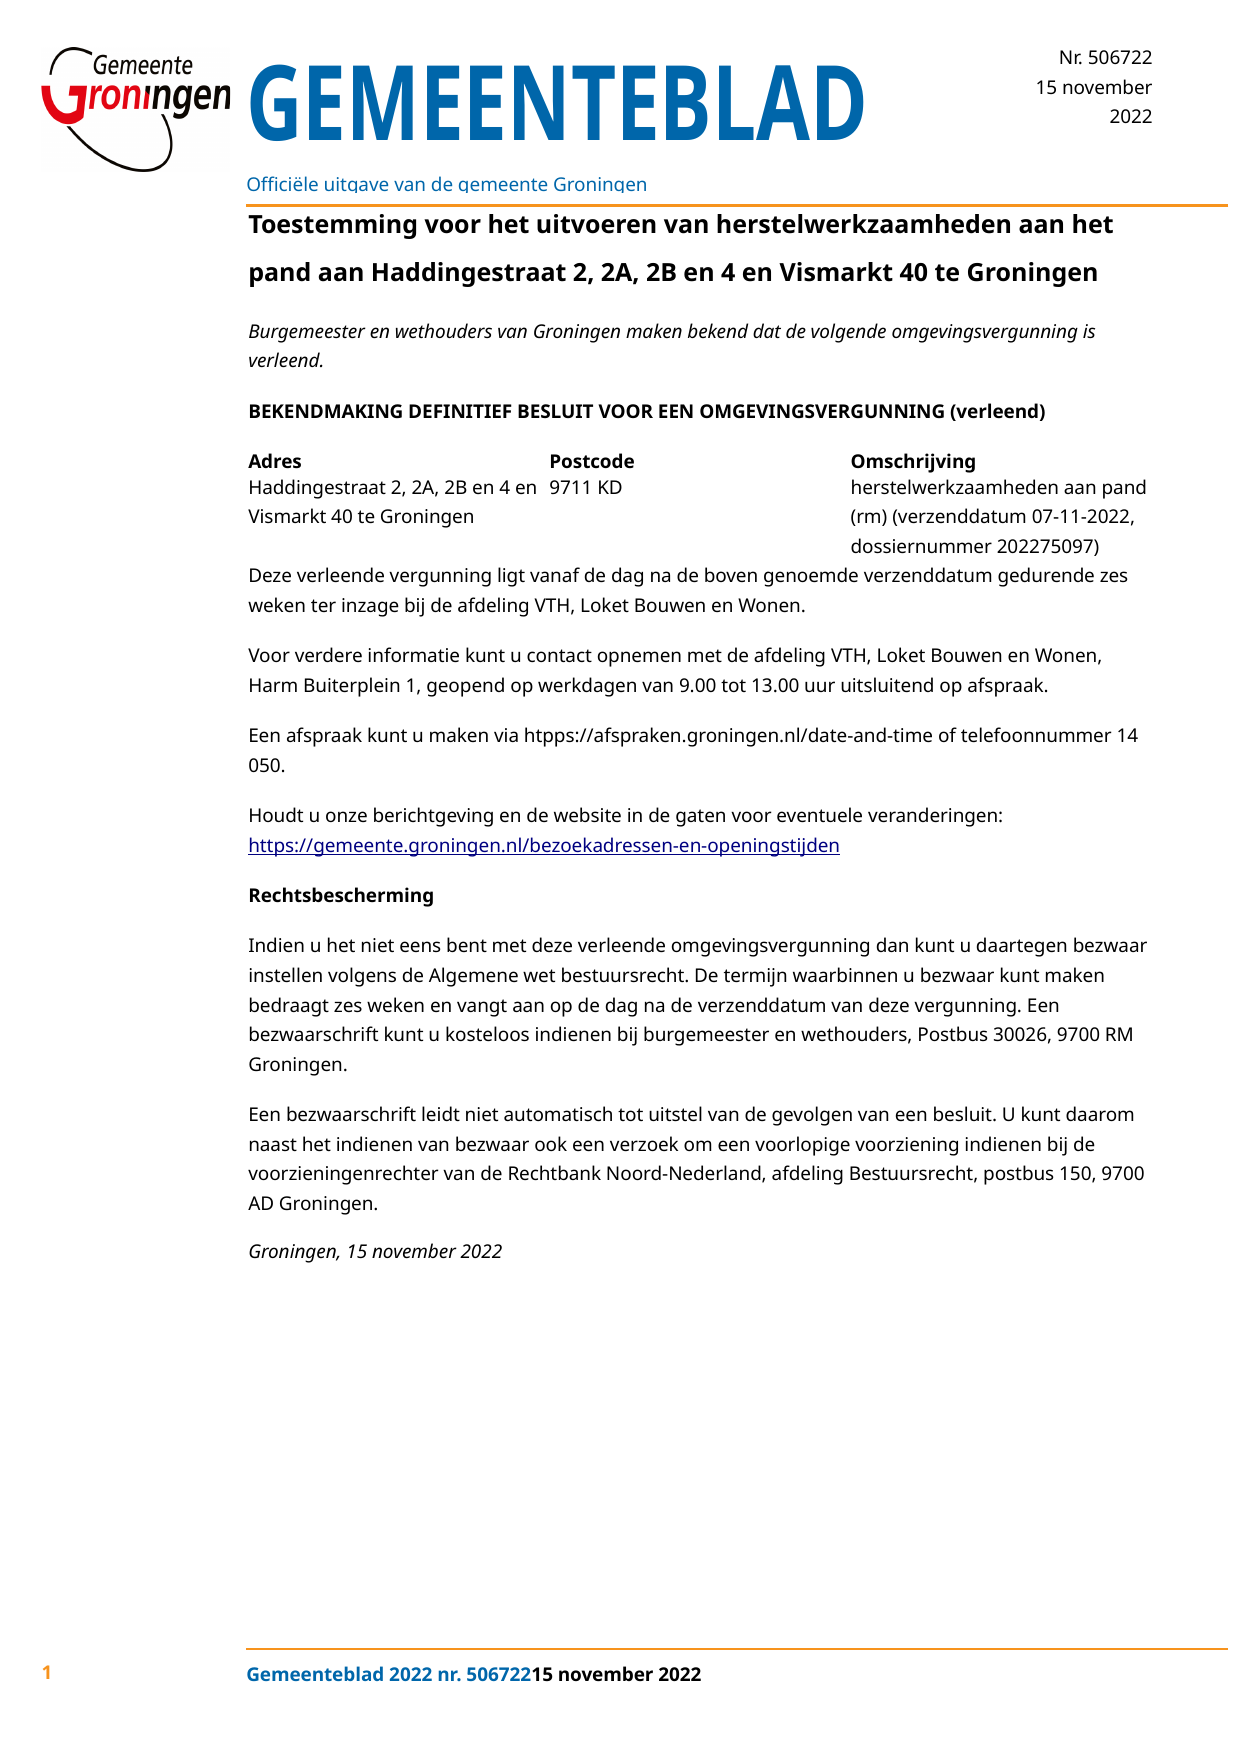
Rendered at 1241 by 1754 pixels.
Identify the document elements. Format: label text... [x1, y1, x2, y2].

text Houdt u onze berichtgeving en de website in de gaten voor eventuele veranderingen: https://gemeente.groningen.nl/bezoekadressen-en-openingstijden [248, 802, 1152, 858]
text Een bezwaarschrift leidt niet automatisch tot uitstel van de gevolgen van een besluit. U kunt daarom naast het indienen van bezwaar ook een verzoek om een voorlopige voorziening indienen bij de voorzieningenrechter van de Rechtbank Noord-Nederland, afdeling Bestuursrecht, postbus 150, 9700 AD Groningen. [248, 1101, 1152, 1216]
text Rechtsbescherming [248, 882, 1152, 908]
text Burgemeester en wethouders van Groningen maken bekend dat de volgende omgevingsvergunning is verleend. [248, 318, 1152, 373]
text Groningen, 15 november 2022 [248, 1238, 1152, 1264]
table_cell Haddingestraat 2, 2A, 2B en 4 en Vismarkt 40 te Groningen [248, 474, 549, 559]
table_header Postcode [549, 449, 850, 474]
text Voor verdere informatie kunt u contact opnemen met de afdeling VTH, Loket Bouwen en Wonen, Harm Buiterplein 1, geopend op werkdagen van 9.00 tot 13.00 uur uitsluitend op afspraak. [248, 642, 1152, 698]
table_cell herstelwerkzaamheden aan pand (rm) (verzenddatum 07-11-2022, dossiernummer 202275097) [850, 474, 1152, 559]
text Indien u het niet eens bent met deze verleende omgevingsvergunning dan kunt u daartegen bezwaar instellen volgens de Algemene wet bestuursrecht. De termijn waarbinnen u bezwaar kunt maken bedraagt zes weken en vangt aan op de dag na de verzenddatum van deze vergunning. Een bezwaarschrift kunt u kosteloos indienen bij burgemeester en wethouders, Postbus 30026, 9700 RM Groningen. [248, 933, 1152, 1077]
table_header Adres [248, 449, 549, 474]
text BEKENDMAKING DEFINITIEF BESLUIT VOOR EEN OMGEVINGSVERGUNNING (verleend) [248, 398, 1152, 424]
text Deze verleende vergunning ligt vanaf de dag na de boven genoemde verzenddatum gedurende zes weken ter inzage bij de afdeling VTH, Loket Bouwen en Wonen. [248, 562, 1152, 618]
table_cell 9711 KD [549, 474, 850, 559]
table_header Omschrijving [850, 449, 1152, 474]
text Toestemming voor het uitvoeren van herstelwerkzaamheden aan het pand aan Haddingestraat 2, 2A, 2B en 4 en Vismarkt 40 te Groningen [248, 207, 1152, 288]
picture [41, 47, 231, 172]
text Een afspraak kunt u maken via htpps://afspraken.groningen.nl/date-and-time of telefoonnummer 14 050. [248, 722, 1152, 778]
